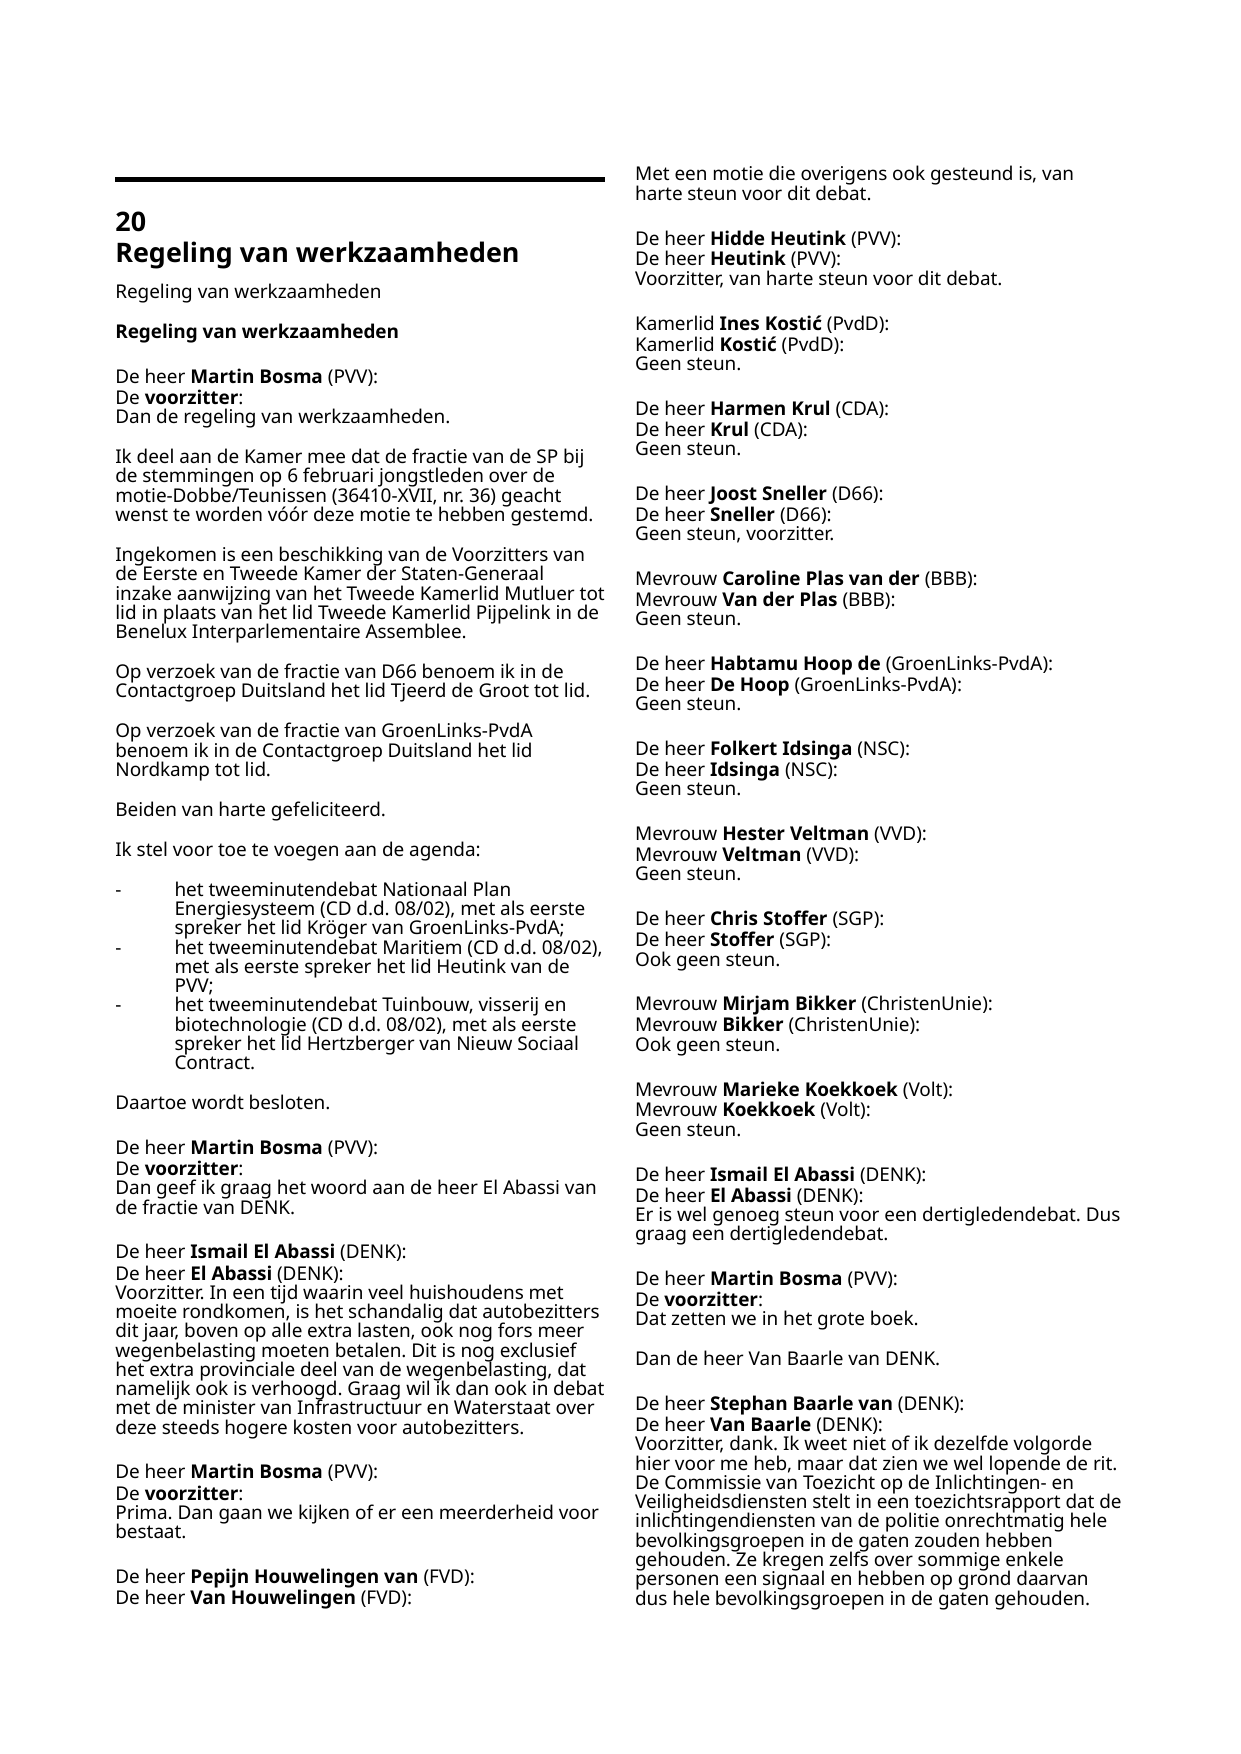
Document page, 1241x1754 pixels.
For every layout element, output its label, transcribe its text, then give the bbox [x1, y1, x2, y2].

text Mevrouw Bikker (ChristenUnie): [635, 1016, 1125, 1036]
text De voorzitter: [115, 389, 605, 408]
text De voorzitter: [115, 1160, 605, 1179]
text De heer Van Houwelingen (FVD): [115, 1589, 605, 1608]
text De heer Stoffer (SGP): [635, 931, 1125, 951]
text Op verzoek van de fractie van GroenLinks-PvdA benoem ik in de Contactgroep Duitsland het lid Nordkamp tot lid. [115, 722, 605, 780]
list het tweeminutendebat Maritiem (CD d.d. 08/02), met als eerste spreker het lid Heutink van de PVV; [115, 939, 605, 996]
text Mevrouw Caroline Plas van der (BBB): [635, 565, 1125, 591]
text Geen steun. [635, 355, 1125, 374]
text De heer El Abassi (DENK): [635, 1187, 1125, 1206]
text Voorzitter, van harte steun voor dit debat. [635, 270, 1125, 289]
text De heer Krul (CDA): [635, 421, 1125, 440]
text Kamerlid Ines Kostić (PvdD): [635, 310, 1125, 336]
text Ingekomen is een beschikking van de Voorzitters van de Eerste en Tweede Kamer der Staten-Generaal inzake aanwijzing van het Tweede Kamerlid Mutluer tot lid in plaats van het lid Tweede Kamerlid Pijpelink in de Benelux Interparlementaire Assemblee. [115, 546, 605, 642]
text De heer Ismail El Abassi (DENK): [115, 1239, 605, 1264]
text De heer El Abassi (DENK): [115, 1264, 605, 1284]
text Geen steun, voorzitter. [635, 525, 1125, 544]
text Dan geef ik graag het woord aan de heer El Abassi van de fractie van DENK. [115, 1179, 605, 1218]
text Ik deel aan de Kamer mee dat de fractie van de SP bij de stemmingen op 6 februari jongstleden over de motie-Dobbe/Teunissen (36410-XVII, nr. 36) geacht wenst te worden vóór deze motie te hebben gestemd. [115, 448, 605, 525]
text 20 [115, 203, 605, 239]
text De heer Habtamu Hoop de (GroenLinks-PvdA): [635, 650, 1125, 676]
text De heer Heutink (PVV): [635, 250, 1125, 270]
text Daartoe wordt besloten. [115, 1094, 605, 1113]
text Geen steun. [635, 610, 1125, 629]
text De heer Stephan Baarle van (DENK): [635, 1390, 1125, 1416]
text Ook geen steun. [635, 1036, 1125, 1055]
text Mevrouw Hester Veltman (VVD): [635, 820, 1125, 846]
text De heer Pepijn Houwelingen van (FVD): [115, 1563, 605, 1589]
text Ik stel voor toe te voegen aan de agenda: [115, 841, 605, 860]
text De heer Ismail El Abassi (DENK): [635, 1161, 1125, 1187]
text De voorzitter: [635, 1291, 1125, 1310]
text Geen steun. [635, 1121, 1125, 1140]
text Mevrouw Van der Plas (BBB): [635, 591, 1125, 610]
text Op verzoek van de fractie van D66 benoem ik in de Contactgroep Duitsland het lid Tjeerd de Groot tot lid. [115, 663, 605, 702]
text Prima. Dan gaan we kijken of er een meerderheid voor bestaat. [115, 1504, 605, 1542]
text Regeling van werkzaamheden [115, 323, 605, 342]
text Regeling van werkzaamheden [115, 283, 605, 302]
list het tweeminutendebat Nationaal Plan Energiesysteem (CD d.d. 08/02), met als eerste spreker het lid Kröger van GroenLinks-PvdA; [115, 881, 605, 939]
text Geen steun. [635, 780, 1125, 799]
text Dat zetten we in het grote boek. [635, 1310, 1125, 1329]
text Mevrouw Koekkoek (Volt): [635, 1101, 1125, 1121]
text Beiden van harte gefeliciteerd. [115, 801, 605, 820]
text Kamerlid Kostić (PvdD): [635, 336, 1125, 355]
text Mevrouw Marieke Koekkoek (Volt): [635, 1076, 1125, 1101]
text Geen steun. [635, 440, 1125, 459]
list het tweeminutendebat Tuinbouw, visserij en biotechnologie (CD d.d. 08/02), met als eerste spreker het lid Hertzberger van Nieuw Sociaal Contract. [115, 996, 605, 1073]
text Mevrouw Mirjam Bikker (ChristenUnie): [635, 991, 1125, 1016]
text Mevrouw Veltman (VVD): [635, 846, 1125, 865]
text Dan de heer Van Baarle van DENK. [635, 1350, 1125, 1369]
text De heer Martin Bosma (PVV): [635, 1265, 1125, 1291]
text Met een motie die overigens ook gesteund is, van harte steun voor dit debat. [635, 165, 1125, 204]
text Dan de regeling van werkzaamheden. [115, 408, 605, 427]
text Er is wel genoeg steun voor een dertigledendebat. Dus graag een dertigledendebat. [635, 1206, 1125, 1244]
text De voorzitter: [115, 1484, 605, 1504]
text Geen steun. [635, 695, 1125, 714]
text Voorzitter. In een tijd waarin veel huishoudens met moeite rondkomen, is het schandalig dat autobezitters dit jaar, boven op alle extra lasten, ook nog fors meer wegenbelasting moeten betalen. Dit is nog exclusief het extra provinciale deel van de wegenbelasting, dat namelijk ook is verhoogd. Graag wil ik dan ook in debat met de minister van Infrastructuur en Waterstaat over deze steeds hogere kosten voor autobezitters. [115, 1284, 605, 1438]
text De heer Martin Bosma (PVV): [115, 1134, 605, 1160]
text De heer Sneller (D66): [635, 506, 1125, 525]
text De heer Joost Sneller (D66): [635, 480, 1125, 506]
text De heer Martin Bosma (PVV): [115, 1459, 605, 1484]
text De heer Harmen Krul (CDA): [635, 395, 1125, 421]
text De heer Folkert Idsinga (NSC): [635, 735, 1125, 761]
text Geen steun. [635, 865, 1125, 885]
text De heer Van Baarle (DENK): [635, 1416, 1125, 1435]
text Ook geen steun. [635, 951, 1125, 970]
text De heer Chris Stoffer (SGP): [635, 906, 1125, 931]
text De heer Idsinga (NSC): [635, 761, 1125, 780]
text Regeling van werkzaamheden [115, 239, 605, 283]
text Voorzitter, dank. Ik weet niet of ik dezelfde volgorde hier voor me heb, maar dat zien we wel lopende de rit. De Commissie van Toezicht op de Inlichtingen- en Veiligheidsdiensten stelt in een toezichtsrapport dat de inlichtingendiensten van de politie onrechtmatig hele bevolkingsgroepen in de gaten zouden hebben gehouden. Ze kregen zelfs over sommige enkele personen een signaal en hebben op grond daarvan dus hele bevolkingsgroepen in de gaten gehouden. [635, 1435, 1125, 1609]
text De heer Martin Bosma (PVV): [115, 363, 605, 389]
text De heer De Hoop (GroenLinks-PvdA): [635, 676, 1125, 695]
text De heer Hidde Heutink (PVV): [635, 225, 1125, 250]
